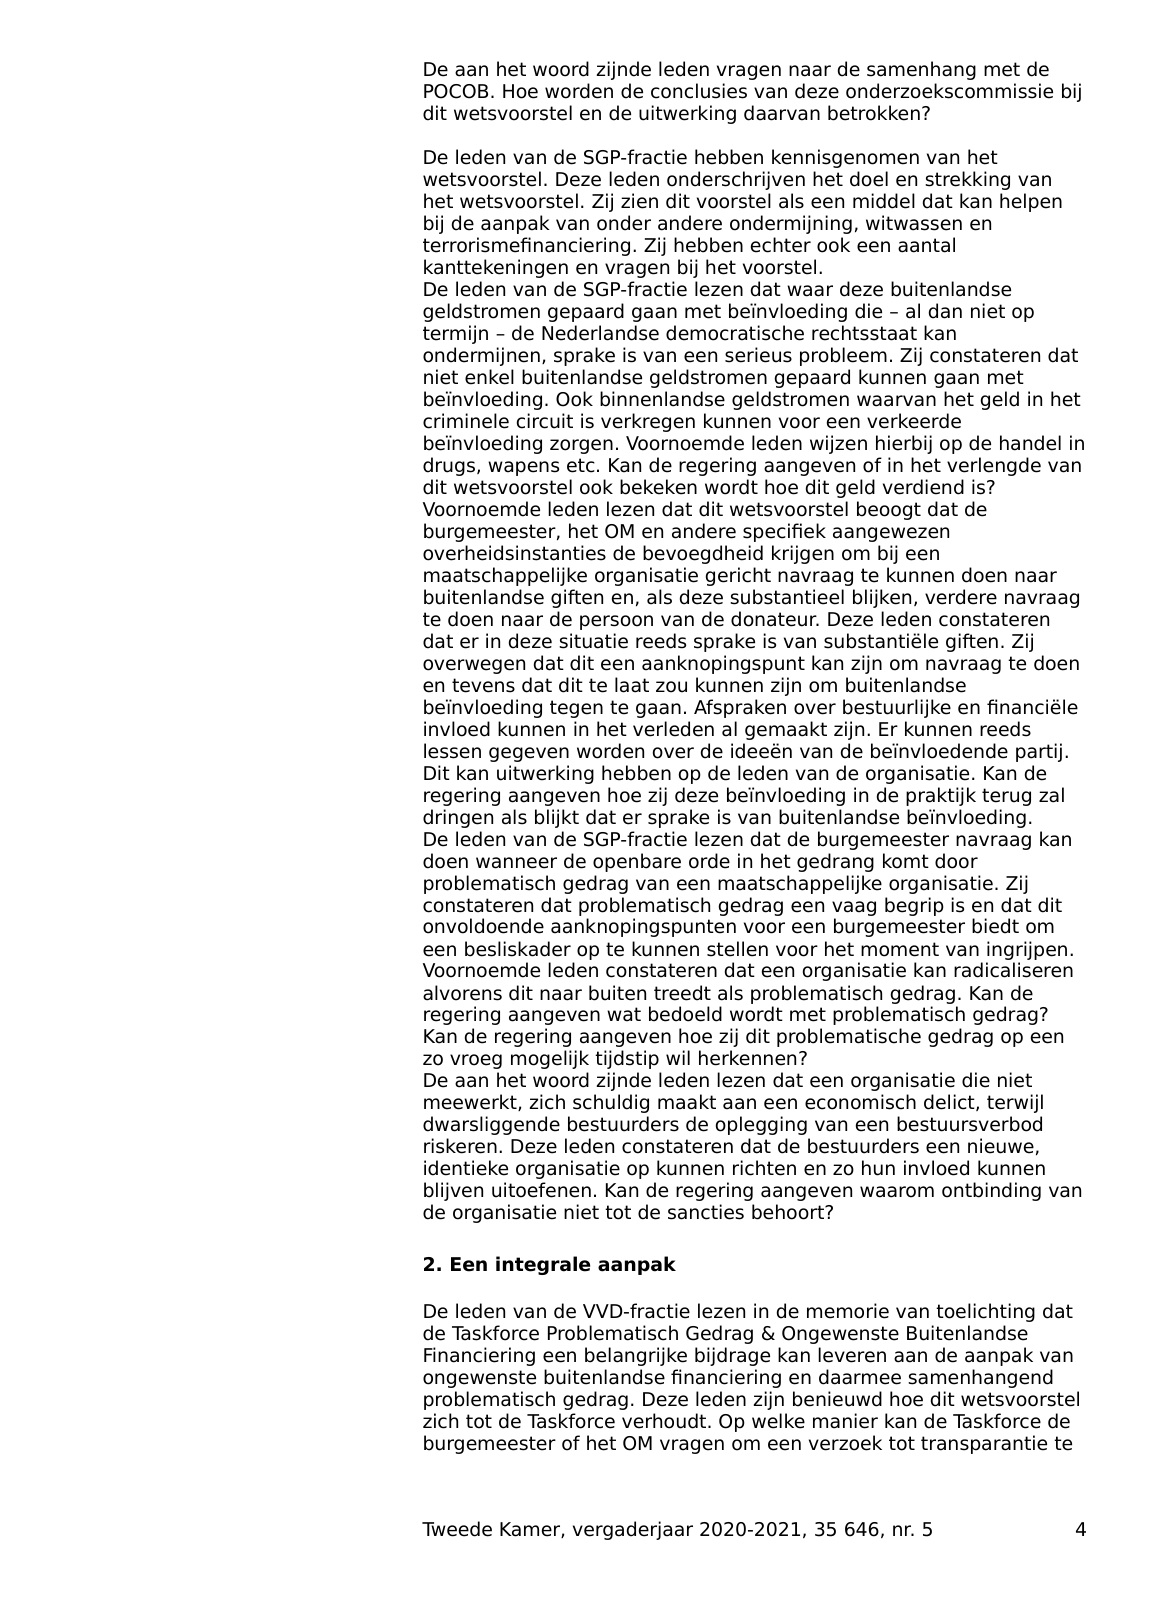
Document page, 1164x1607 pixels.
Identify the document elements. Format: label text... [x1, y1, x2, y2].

text De leden van de SGP-fractie lezen dat waar deze buitenlandse geldstromen gepaard gaan met beïnvloeding die – al dan niet op termijn – de Nederlandse democratische rechtsstaat kan ondermijnen, sprake is van een serieus probleem. Zij constateren dat niet enkel buitenlandse geldstromen gepaard kunnen gaan met beïnvloeding. Ook binnenlandse geldstromen waarvan het geld in het criminele circuit is verkregen kunnen voor een verkeerde beïnvloeding zorgen. Voornoemde leden wijzen hierbij op de handel in drugs, wapens etc. Kan de regering aangeven of in het verlengde van dit wetsvoorstel ook bekeken wordt hoe dit geld verdiend is? [422, 279, 1087, 499]
text De leden van de SGP-fractie lezen dat de burgemeester navraag kan doen wanneer de openbare orde in het gedrang komt door problematisch gedrag van een maatschappelijke organisatie. Zij constateren dat problematisch gedrag een vaag begrip is en dat dit onvoldoende aanknopingspunten voor een burgemeester biedt om een besliskader op te kunnen stellen voor het moment van ingrijpen. Voornoemde leden constateren dat een organisatie kan radicaliseren alvorens dit naar buiten treedt als problematisch gedrag. Kan de regering aangeven wat bedoeld wordt met problematisch gedrag? Kan de regering aangeven hoe zij dit problematische gedrag op een zo vroeg mogelijk tijdstip wil herkennen? [422, 828, 1087, 1070]
text De leden van de VVD-fractie lezen in de memorie van toelichting dat de Taskforce Problematisch Gedrag & Ongewenste Buitenlandse Financiering een belangrijke bijdrage kan leveren aan de aanpak van ongewenste buitenlandse financiering en daarmee samenhangend problematisch gedrag. Deze leden zijn benieuwd hoe dit wetsvoorstel zich tot de Taskforce verhoudt. Op welke manier kan de Taskforce de burgemeester of het OM vragen om een verzoek tot transparantie te [422, 1301, 1087, 1455]
text Voornoemde leden lezen dat dit wetsvoorstel beoogt dat de burgemeester, het OM en andere specifiek aangewezen overheidsinstanties de bevoegdheid krijgen om bij een maatschappelijke organisatie gericht navraag te kunnen doen naar buitenlandse giften en, als deze substantieel blijken, verdere navraag te doen naar de persoon van de donateur. Deze leden constateren dat er in deze situatie reeds sprake is van substantiële giften. Zij overwegen dat dit een aanknopingspunt kan zijn om navraag te doen en tevens dat dit te laat zou kunnen zijn om buitenlandse beïnvloeding tegen te gaan. Afspraken over bestuurlijke en financiële invloed kunnen in het verleden al gemaakt zijn. Er kunnen reeds lessen gegeven worden over de ideeën van de beïnvloedende partij. Dit kan uitwerking hebben op de leden van de organisatie. Kan de regering aangeven hoe zij deze beïnvloeding in de praktijk terug zal dringen als blijkt dat er sprake is van buitenlandse beïnvloeding. [422, 499, 1087, 828]
subtitle 2. Een integrale aanpak [422, 1254, 1087, 1276]
text De aan het woord zijnde leden vragen naar de samenhang met de POCOB. Hoe worden de conclusies van deze onderzoekscommissie bij dit wetsvoorstel en de uitwerking daarvan betrokken? [422, 59, 1087, 125]
text De leden van de SGP-fractie hebben kennisgenomen van het wetsvoorstel. Deze leden onderschrijven het doel en strekking van het wetsvoorstel. Zij zien dit voorstel als een middel dat kan helpen bij de aanpak van onder andere ondermijning, witwassen en terrorismefinanciering. Zij hebben echter ook een aantal kanttekeningen en vragen bij het voorstel. [422, 147, 1087, 279]
text De aan het woord zijnde leden lezen dat een organisatie die niet meewerkt, zich schuldig maakt aan een economisch delict, terwijl dwarsliggende bestuurders de oplegging van een bestuursverbod riskeren. Deze leden constateren dat de bestuurders een nieuwe, identieke organisatie op kunnen richten en zo hun invloed kunnen blijven uitoefenen. Kan de regering aangeven waarom ontbinding van de organisatie niet tot de sancties behoort? [422, 1070, 1087, 1224]
